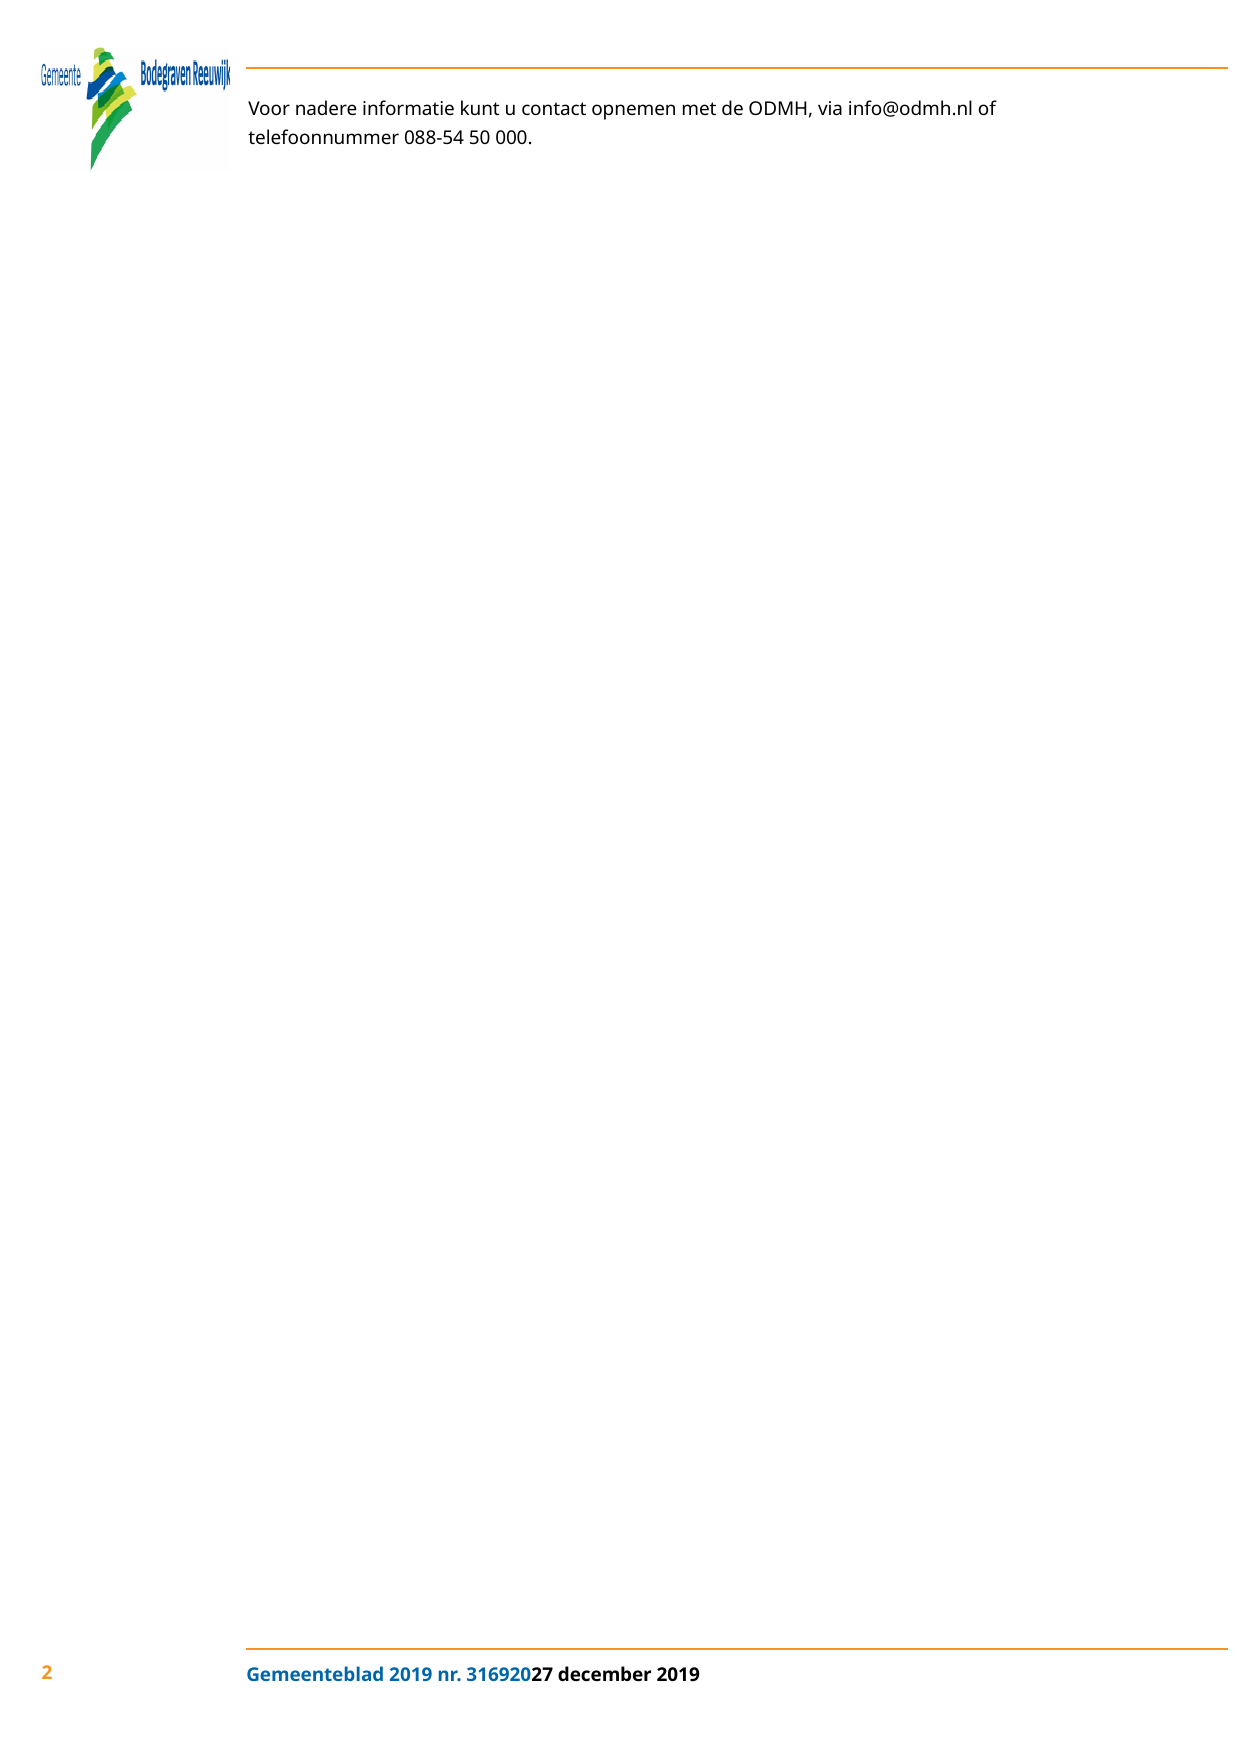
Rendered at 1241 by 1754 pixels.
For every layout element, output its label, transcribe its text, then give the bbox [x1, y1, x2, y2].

picture [41, 47, 231, 172]
text Voor nadere informatie kunt u contact opnemen met de ODMH, via info@odmh.nl of telefoonnummer 088-54 50 000. [248, 95, 1152, 150]
